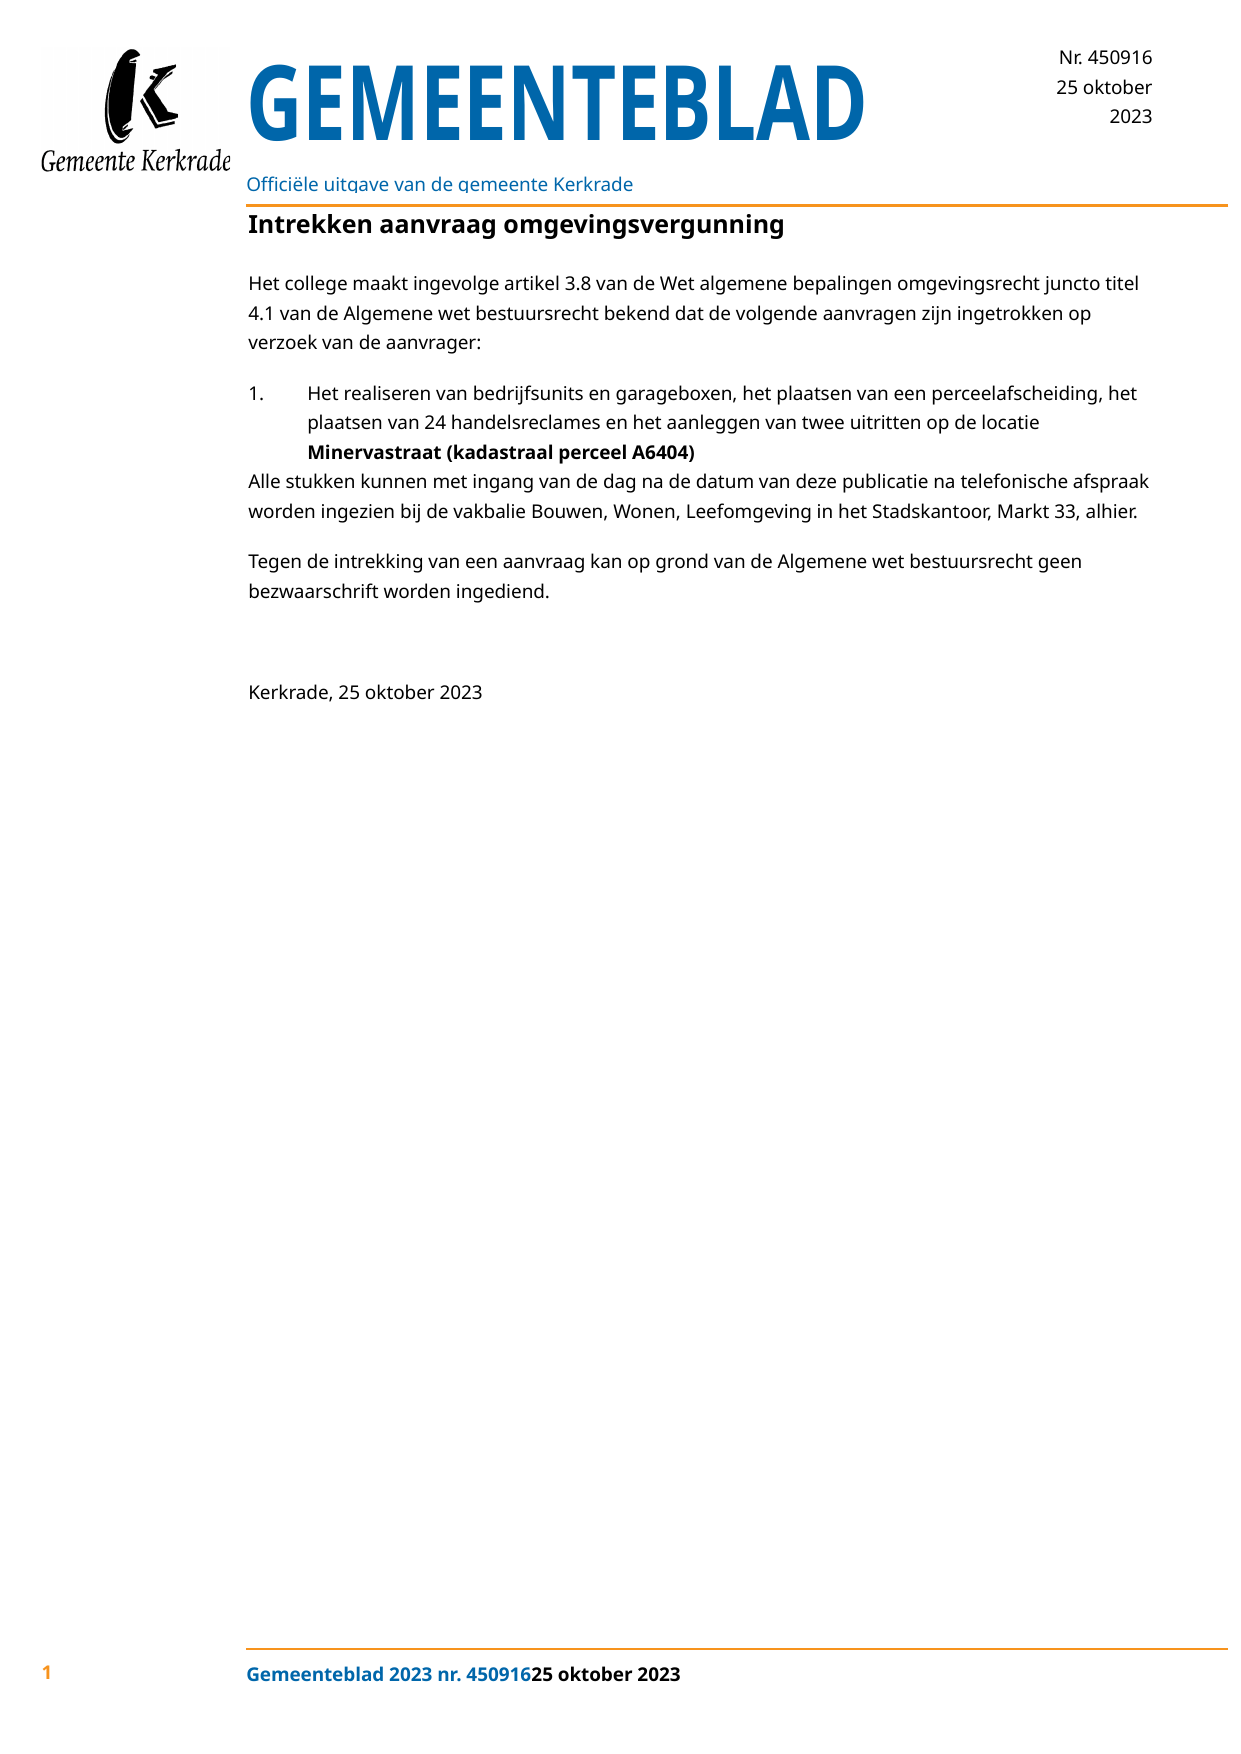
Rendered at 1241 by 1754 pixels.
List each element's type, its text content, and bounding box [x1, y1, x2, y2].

text Tegen de intrekking van een aanvraag kan op grond van de Algemene wet bestuursrecht geen bezwaarschrift worden ingediend. [248, 549, 1152, 604]
text Het college maakt ingevolge artikel 3.8 van de Wet algemene bepalingen omgevingsrecht juncto titel 4.1 van de Algemene wet bestuursrecht bekend dat de volgende aanvragen zijn ingetrokken op verzoek van de aanvrager: [248, 270, 1152, 355]
text Kerkrade, 25 oktober 2023 [248, 679, 1152, 705]
list Het realiseren van bedrijfsunits en garageboxen, het plaatsen van een perceelafscheiding, het plaatsen van 24 handelsreclames en het aanleggen van twee uitritten op de locatie Minervastraat (kadastraal perceel A6404) [248, 380, 1152, 465]
text Intrekken aanvraag omgevingsvergunning [248, 207, 1152, 241]
picture [41, 47, 231, 172]
text Alle stukken kunnen met ingang van de dag na de datum van deze publicatie na telefonische afspraak worden ingezien bij de vakbalie Bouwen, Wonen, Leefomgeving in het Stadskantoor, Markt 33, alhier. [248, 469, 1152, 524]
